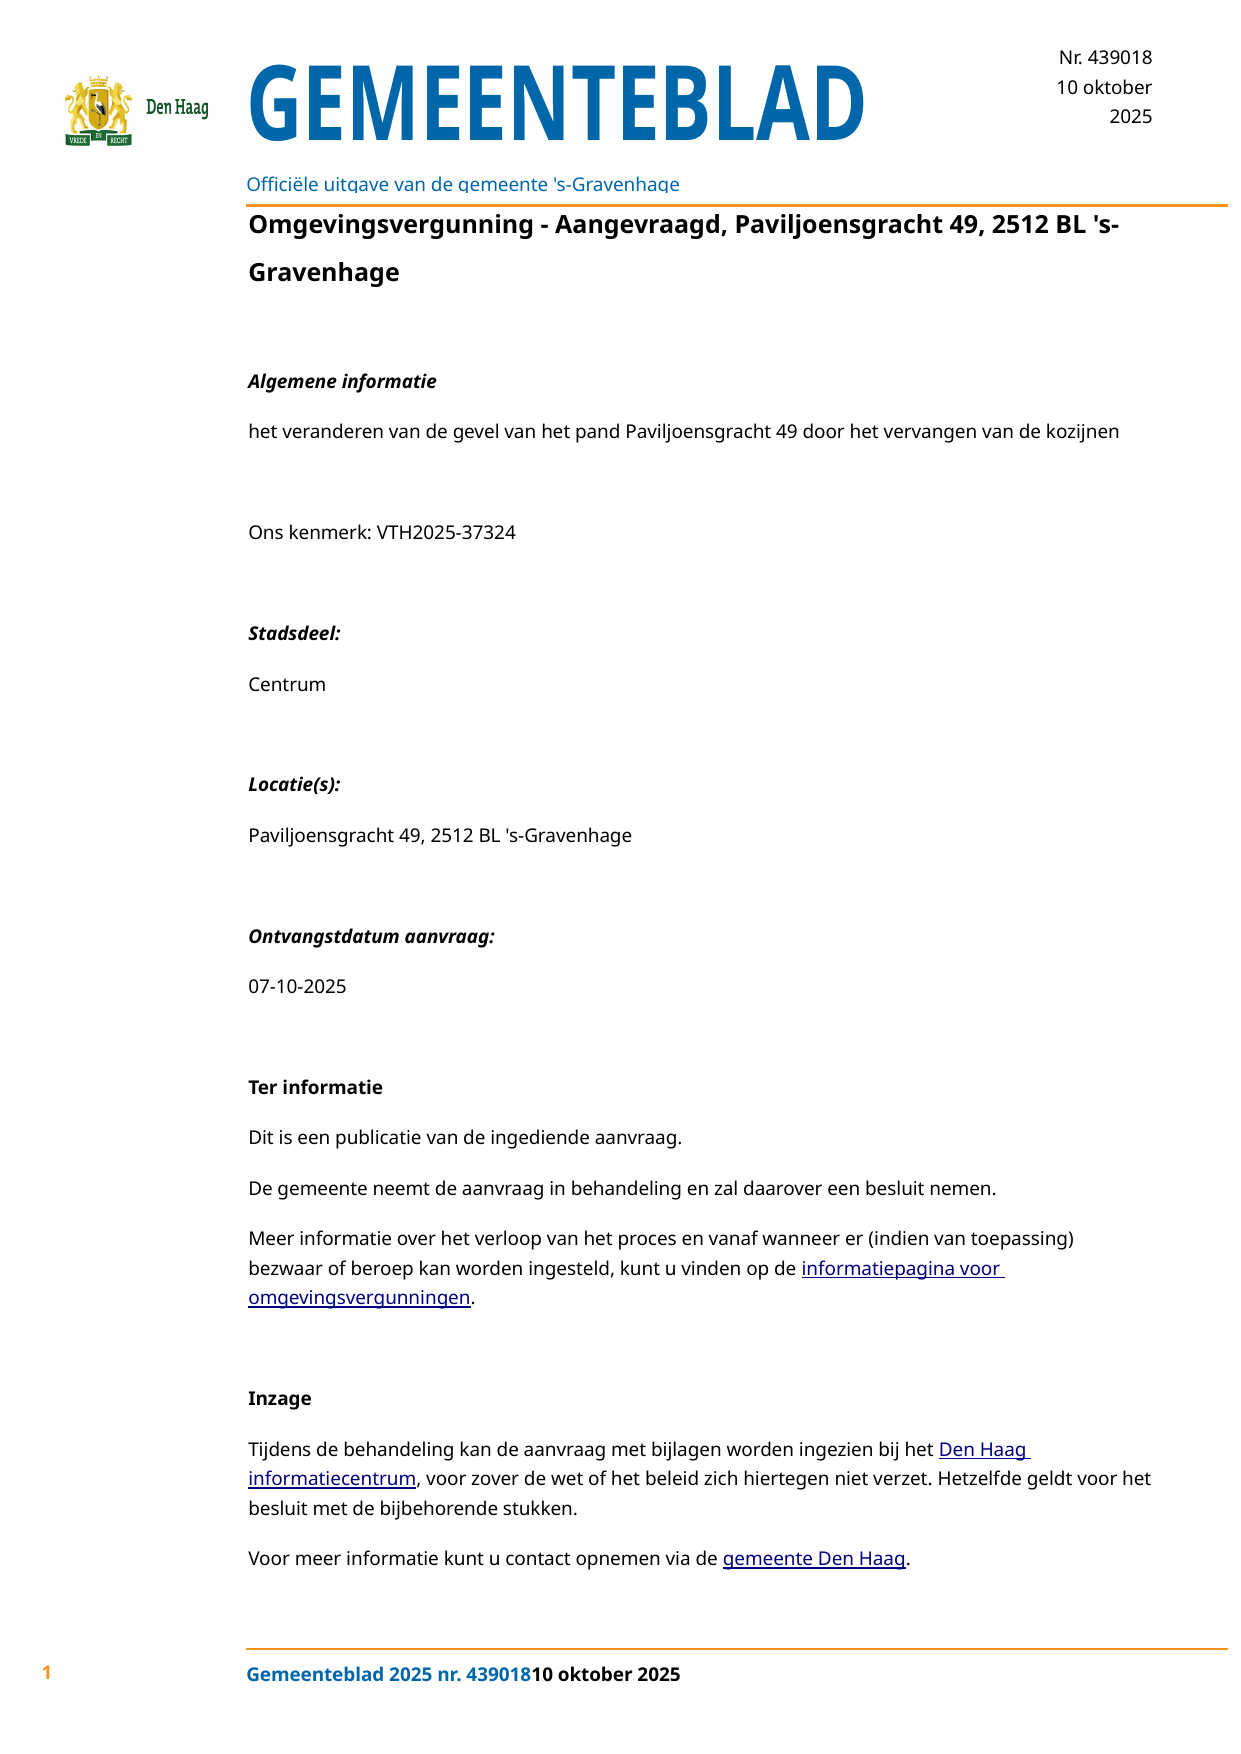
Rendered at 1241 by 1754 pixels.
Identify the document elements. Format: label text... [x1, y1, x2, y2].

text Dit is een publicatie van de ingediende aanvraag. [248, 1124, 1152, 1150]
text Centrum [248, 671, 1152, 697]
text Ons kenmerk: VTH2025-37324 [248, 519, 1152, 545]
text Inzage [248, 1385, 1152, 1411]
text Voor meer informatie kunt u contact opnemen via de gemeente Den Haag. [248, 1545, 1152, 1571]
picture [41, 47, 231, 172]
text 07-10-2025 [248, 973, 1152, 999]
text Meer informatie over het verloop van het proces en vanaf wanneer er (indien van toepassing) bezwaar of beroep kan worden ingesteld, kunt u vinden op de informatiepagina voor omgevingsvergunningen. [248, 1225, 1152, 1310]
text Paviljoensgracht 49, 2512 BL 's-Gravenhage [248, 822, 1152, 848]
text Ter informatie [248, 1074, 1152, 1100]
text Stadsdeel: [248, 620, 1152, 646]
text De gemeente neemt de aanvraag in behandeling en zal daarover een besluit nemen. [248, 1175, 1152, 1201]
text Tijdens de behandeling kan de aanvraag met bijlagen worden ingezien bij het Den Haag informatiecentrum, voor zover de wet of het beleid zich hiertegen niet verzet. Hetzelfde geldt voor het besluit met de bijbehorende stukken. [248, 1436, 1152, 1521]
text Algemene informatie [248, 368, 1152, 394]
text Locatie(s): [248, 772, 1152, 797]
text Omgevingsvergunning - Aangevraagd, Paviljoensgracht 49, 2512 BL 's-Gravenhage [248, 207, 1152, 288]
text Ontvangstdatum aanvraag: [248, 923, 1152, 949]
text het veranderen van de gevel van het pand Paviljoensgracht 49 door het vervangen van de kozijnen [248, 419, 1152, 444]
